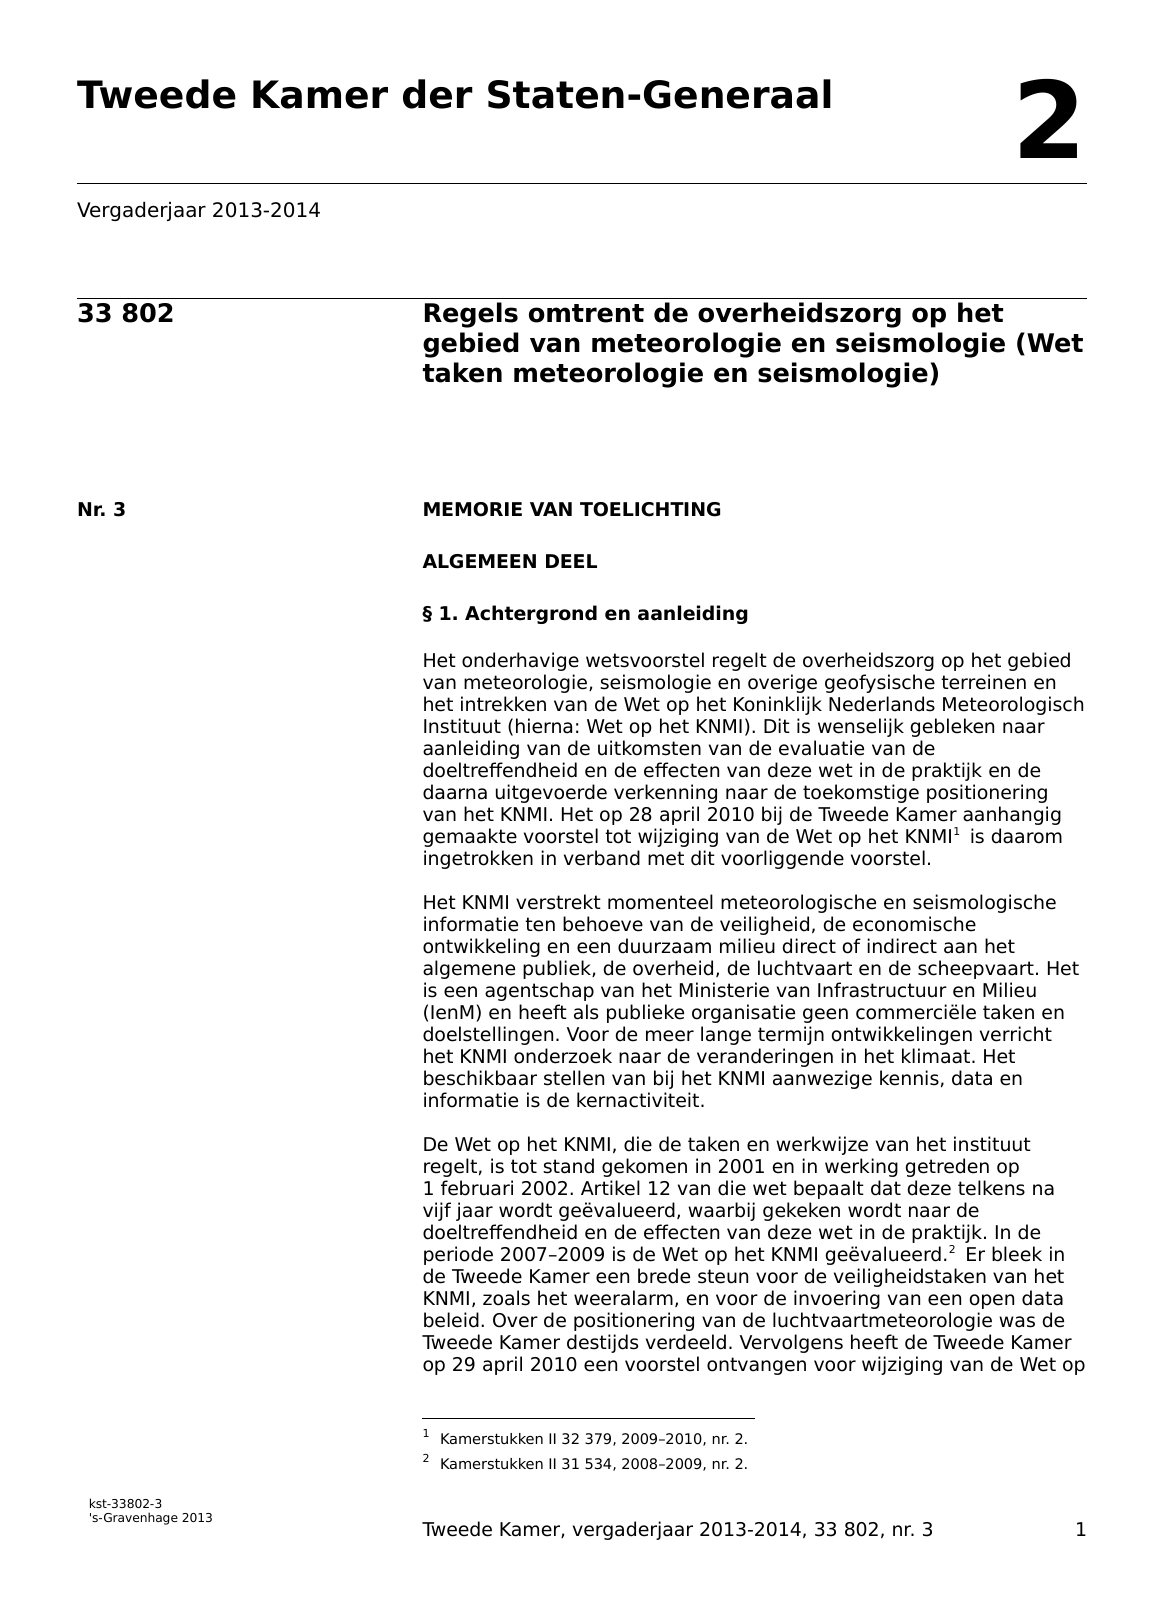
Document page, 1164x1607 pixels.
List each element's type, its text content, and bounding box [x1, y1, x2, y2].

table_header 2 [886, 59, 1087, 183]
subtitle § 1. Achtergrond en aanleiding [422, 603, 1087, 625]
text De Wet op het KNMI, die de taken en werkwijze van het instituut regelt, is tot stand gekomen in 2001 en in werking getreden op 1 februari 2002. Artikel 12 van die wet bepaalt dat deze telkens na vijf jaar wordt geëvalueerd, waarbij gekeken wordt naar de doeltreffendheid en de effecten van deze wet in de praktijk. In de periode 2007–2009 is de Wet op het KNMI geëvalueerd. Er bleek in de Tweede Kamer een brede steun voor de veiligheidstaken van het KNMI, zoals het weeralarm, en voor de invoering van een open data beleid. Over de positionering van de luchtvaartmeteorologie was de Tweede Kamer destijds verdeeld. Vervolgens heeft de Tweede Kamer op 29 april 2010 een voorstel ontvangen voor wijziging van de Wet op [422, 1134, 1087, 1376]
subtitle ALGEMEEN DEEL [422, 551, 1087, 573]
subtitle Nr. 3 MEMORIE VAN TOELICHTING [77, 499, 1087, 521]
subtitle 33 802 Regels omtrent de overheidszorg op het gebied van meteorologie en seismologie (Wet taken meteorologie en seismologie) [77, 299, 1087, 388]
table_cell Vergaderjaar 2013-2014 [77, 184, 1087, 298]
table_header Tweede Kamer der Staten-Generaal [77, 59, 886, 183]
text Kamerstukken II 32 379, 2009–2010, nr. 2. [422, 1427, 1087, 1449]
text kst-33802-3 [88, 1497, 323, 1511]
text Kamerstukken II 31 534, 2008–2009, nr. 2. [422, 1452, 1087, 1474]
text Het onderhavige wetsvoorstel regelt de overheidszorg op het gebied van meteorologie, seismologie en overige geofysische terreinen en het intrekken van de Wet op het Koninklijk Nederlands Meteorologisch Instituut (hierna: Wet op het KNMI). Dit is wenselijk gebleken naar aanleiding van de uitkomsten van de evaluatie van de doeltreffendheid en de effecten van deze wet in de praktijk en de daarna uitgevoerde verkenning naar de toekomstige positionering van het KNMI. Het op 28 april 2010 bij de Tweede Kamer aanhangig gemaakte voorstel tot wijziging van de Wet op het KNMI is daarom ingetrokken in verband met dit voorliggende voorstel. [422, 650, 1087, 870]
text Het KNMI verstrekt momenteel meteorologische en seismologische informatie ten behoeve van de veiligheid, de economische ontwikkeling en een duurzaam milieu direct of indirect aan het algemene publiek, de overheid, de luchtvaart en de scheepvaart. Het is een agentschap van het Ministerie van Infrastructuur en Milieu (IenM) en heeft als publieke organisatie geen commerciële taken en doelstellingen. Voor de meer lange termijn ontwikkelingen verricht het KNMI onderzoek naar de veranderingen in het klimaat. Het beschikbaar stellen van bij het KNMI aanwezige kennis, data en informatie is de kernactiviteit. [422, 892, 1087, 1112]
text 's-Gravenhage 2013 [88, 1511, 323, 1525]
